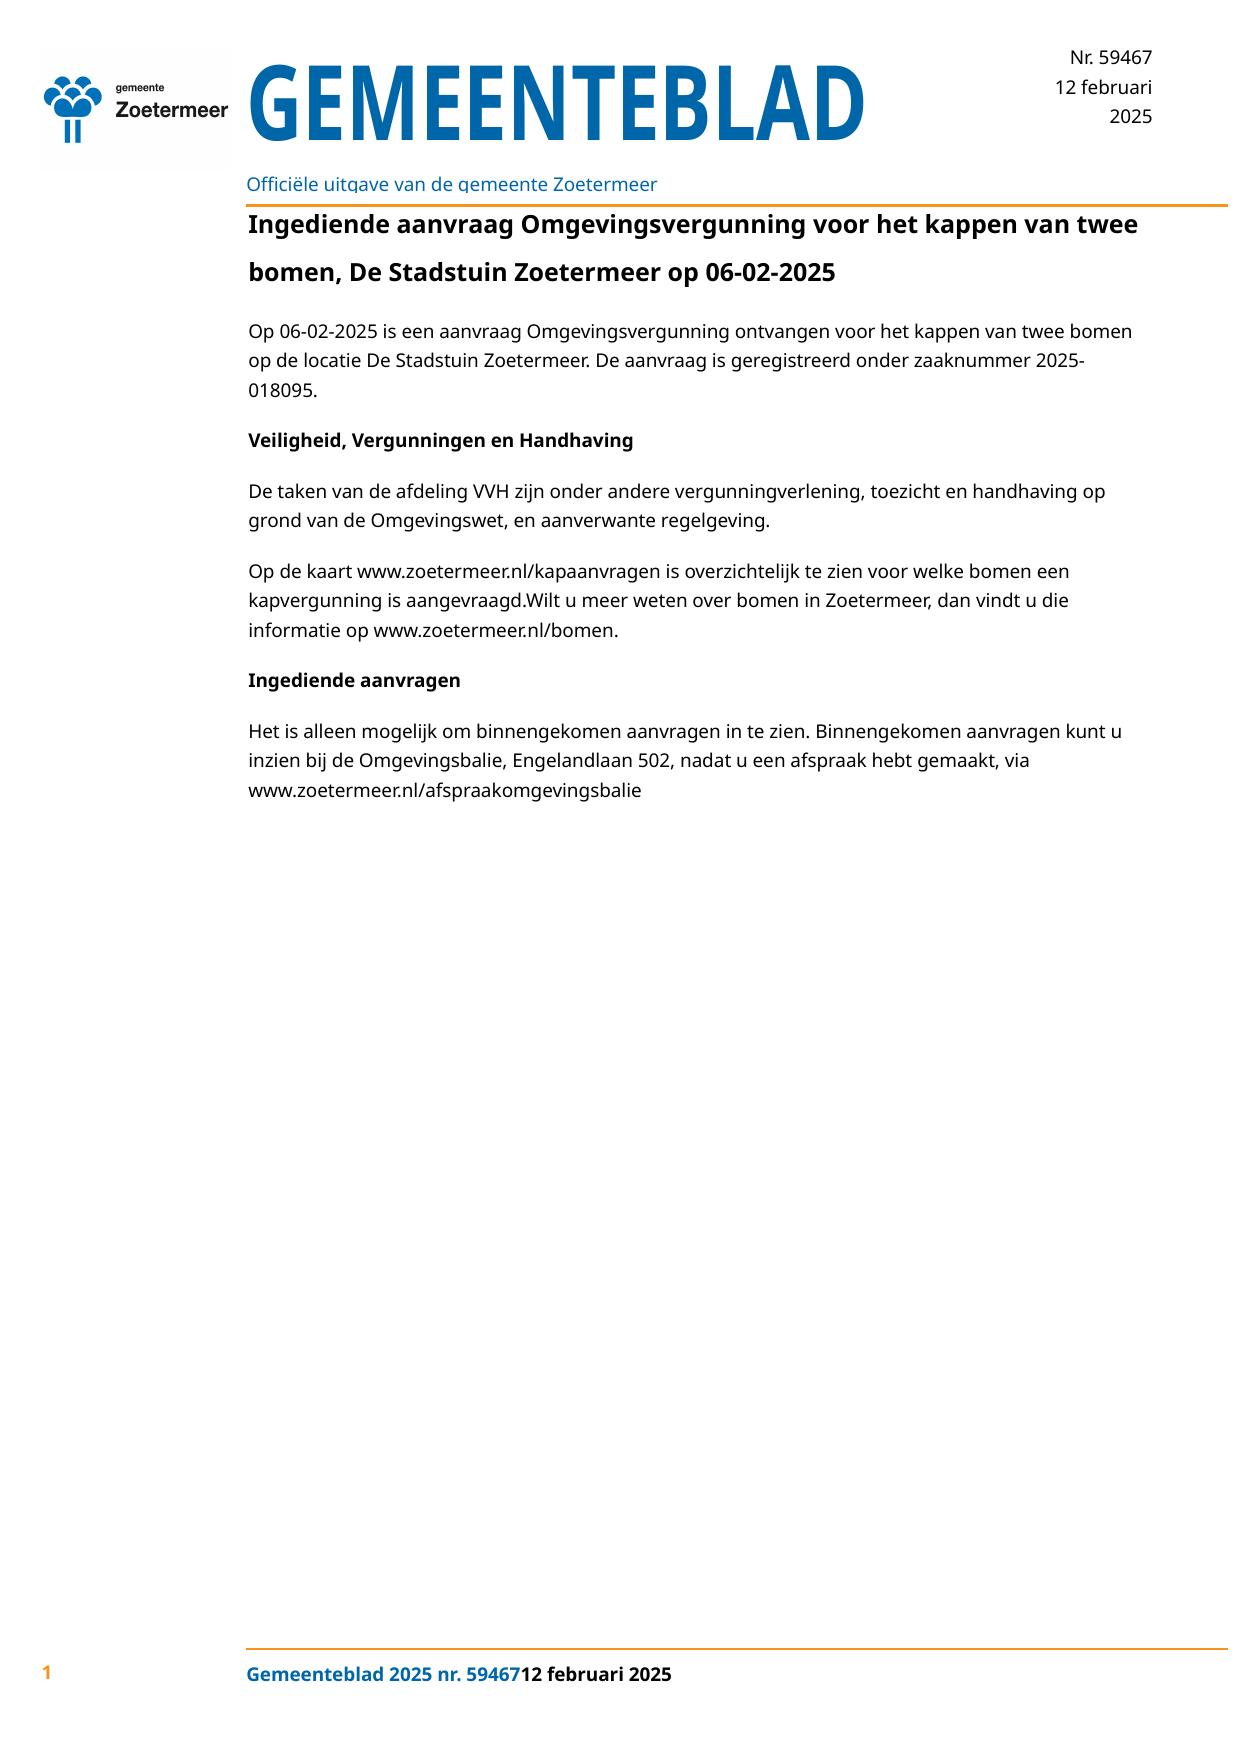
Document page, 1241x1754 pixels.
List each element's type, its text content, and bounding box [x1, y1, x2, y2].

text Veiligheid, Vergunningen en Handhaving [248, 427, 1152, 453]
text Ingediende aanvragen [248, 667, 1152, 693]
text Op 06-02-2025 is een aanvraag Omgevingsvergunning ontvangen voor het kappen van twee bomen op de locatie De Stadstuin Zoetermeer. De aanvraag is geregistreerd onder zaaknummer 2025-018095. [248, 318, 1152, 403]
text Op de kaart www.zoetermeer.nl/kapaanvragen is overzichtelijk te zien voor welke bomen een kapvergunning is aangevraagd.Wilt u meer weten over bomen in Zoetermeer, dan vindt u die informatie op www.zoetermeer.nl/bomen. [248, 558, 1152, 643]
text De taken van de afdeling VVH zijn onder andere vergunningverlening, toezicht en handhaving op grond van de Omgevingswet, en aanverwante regelgeving. [248, 478, 1152, 533]
text Ingediende aanvraag Omgevingsvergunning voor het kappen van twee bomen, De Stadstuin Zoetermeer op 06-02-2025 [248, 207, 1152, 288]
picture [41, 47, 231, 172]
text Het is alleen mogelijk om binnengekomen aanvragen in te zien. Binnengekomen aanvragen kunt u inzien bij de Omgevingsbalie, Engelandlaan 502, nadat u een afspraak hebt gemaakt, via www.zoetermeer.nl/afspraakomgevingsbalie [248, 718, 1152, 803]
